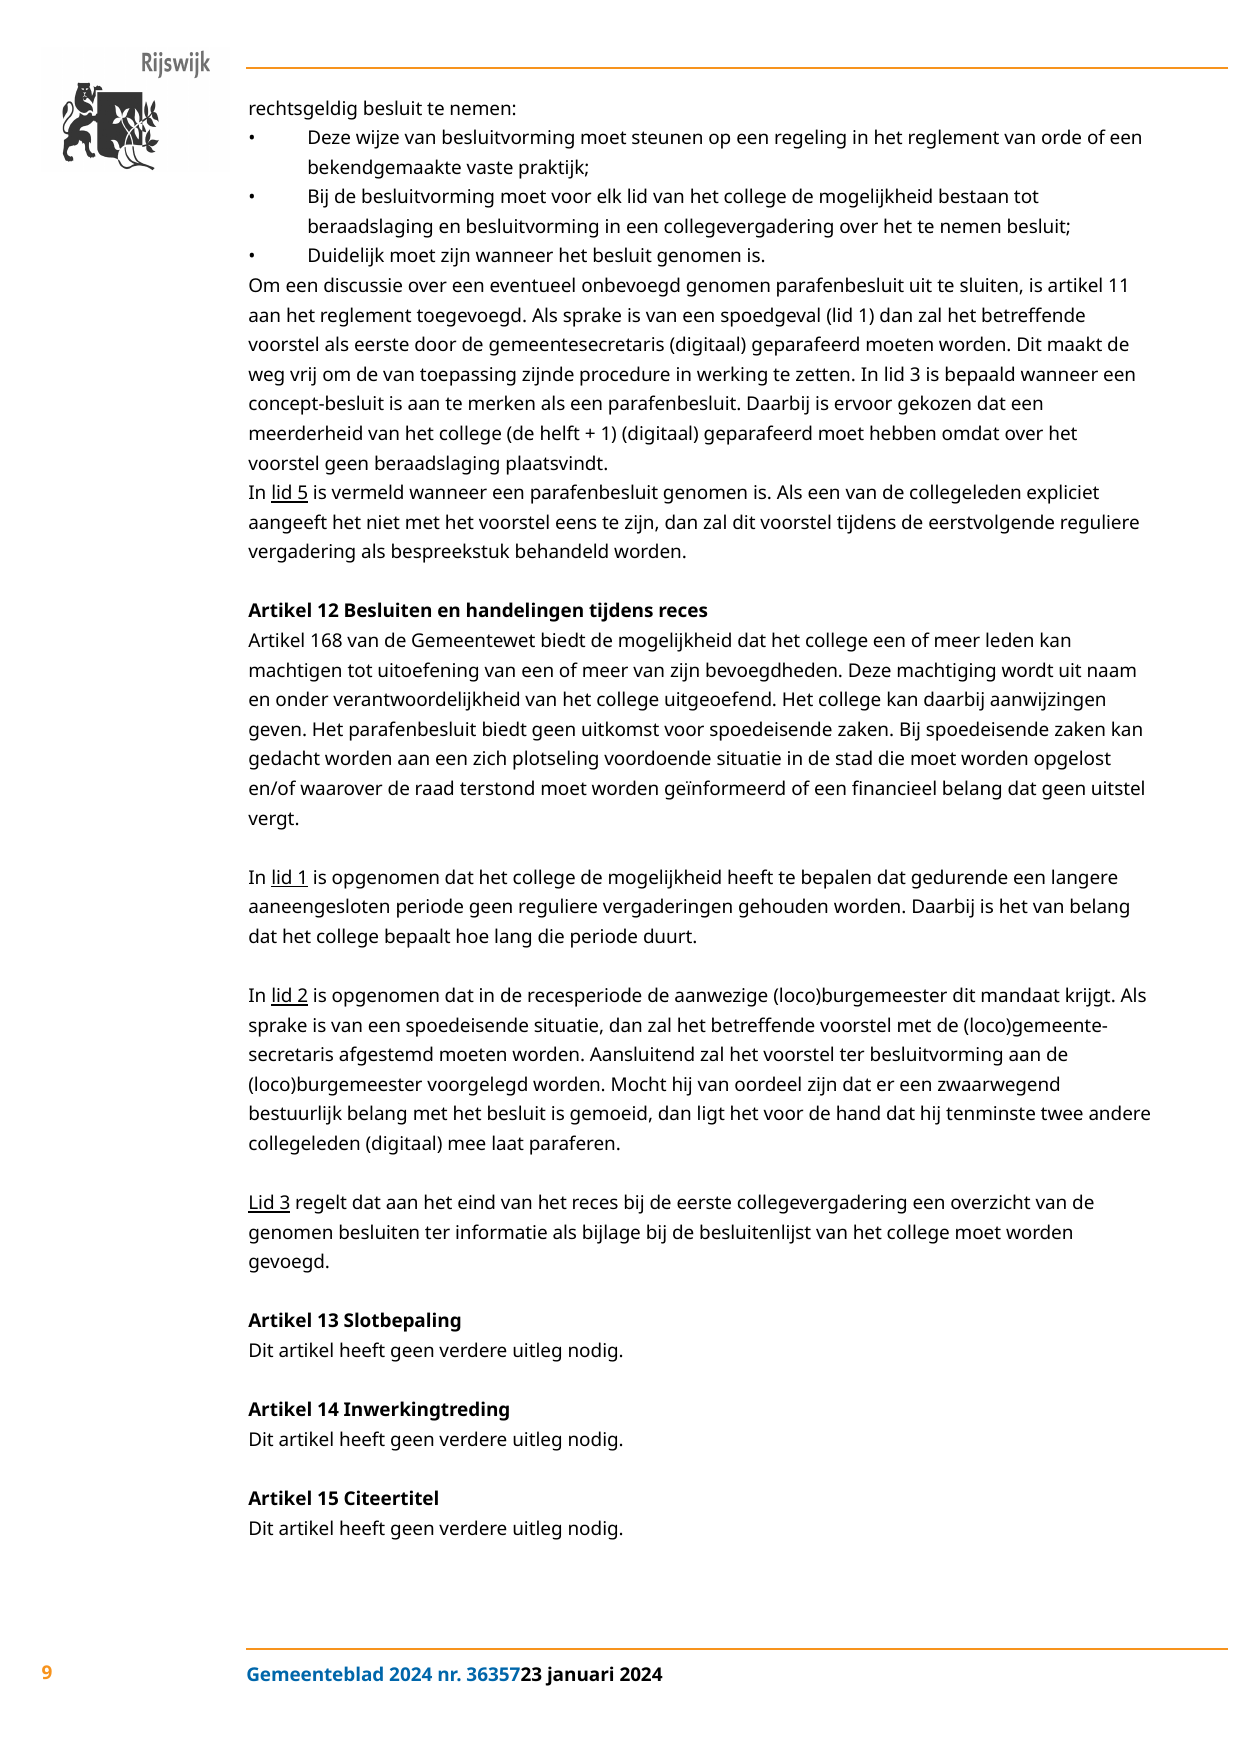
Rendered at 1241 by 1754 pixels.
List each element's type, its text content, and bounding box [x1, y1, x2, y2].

text In lid 1 is opgenomen dat het college de mogelijkheid heeft te bepalen dat gedurende een langere aaneengesloten periode geen reguliere vergaderingen gehouden worden. Daarbij is het van belang dat het college bepaalt hoe lang die periode duurt. [248, 864, 1152, 949]
text Artikel 168 van de Gemeentewet biedt de mogelijkheid dat het college een of meer leden kan machtigen tot uitoefening van een of meer van zijn bevoegdheden. Deze machtiging wordt uit naam en onder verantwoordelijkheid van het college uitgeoefend. Het college kan daarbij aanwijzingen geven. Het parafenbesluit biedt geen uitkomst voor spoedeisende zaken. Bij spoedeisende zaken kan gedacht worden aan een zich plotseling voordoende situatie in de stad die moet worden opgelost en/of waarover de raad terstond moet worden geïnformeerd of een financieel belang dat geen uitstel vergt. [248, 627, 1152, 831]
text Artikel 12 Besluiten en handelingen tijdens reces [248, 598, 1152, 623]
text In lid 2 is opgenomen dat in de recesperiode de aanwezige (loco)burgemeester dit mandaat krijgt. Als sprake is van een spoedeisende situatie, dan zal het betreffende voorstel met de (loco)gemeente-secretaris afgestemd moeten worden. Aansluitend zal het voorstel ter besluitvorming aan de (loco)burgemeester voorgelegd worden. Mocht hij van oordeel zijn dat er een zwaarwegend bestuurlijk belang met het besluit is gemoeid, dan ligt het voor de hand dat hij tenminste twee andere collegeleden (digitaal) mee laat paraferen. [248, 982, 1152, 1156]
list Bij de besluitvorming moet voor elk lid van het college de mogelijkheid bestaan tot beraadslaging en besluitvorming in een collegevergadering over het te nemen besluit; [248, 183, 1152, 239]
text Artikel 15 Citeertitel [248, 1485, 1152, 1511]
text Artikel 13 Slotbepaling [248, 1308, 1152, 1333]
text Artikel 14 Inwerkingtreding [248, 1396, 1152, 1422]
text Dit artikel heeft geen verdere uitleg nodig. [248, 1337, 1152, 1363]
text rechtsgeldig besluit te nemen: [248, 95, 1152, 121]
list Duidelijk moet zijn wanneer het besluit genomen is. [248, 243, 1152, 268]
text Om een discussie over een eventueel onbevoegd genomen parafenbesluit uit te sluiten, is artikel 11 aan het reglement toegevoegd. Als sprake is van een spoedgeval (lid 1) dan zal het betreffende voorstel als eerste door de gemeentesecretaris (digitaal) geparafeerd moeten worden. Dit maakt de weg vrij om de van toepassing zijnde procedure in werking te zetten. In lid 3 is bepaald wanneer een concept-besluit is aan te merken als een parafenbesluit. Daarbij is ervoor gekozen dat een meerderheid van het college (de helft + 1) (digitaal) geparafeerd moet hebben omdat over het voorstel geen beraadslaging plaatsvindt. [248, 272, 1152, 476]
list Deze wijze van besluitvorming moet steunen op een regeling in het reglement van orde of een bekendgemaakte vaste praktijk; [248, 124, 1152, 180]
text Lid 3 regelt dat aan het eind van het reces bij de eerste collegevergadering een overzicht van de genomen besluiten ter informatie als bijlage bij de besluitenlijst van het college moet worden gevoegd. [248, 1189, 1152, 1274]
picture [41, 47, 231, 172]
text Dit artikel heeft geen verdere uitleg nodig. [248, 1426, 1152, 1452]
text Dit artikel heeft geen verdere uitleg nodig. [248, 1515, 1152, 1541]
text In lid 5 is vermeld wanneer een parafenbesluit genomen is. Als een van de collegeleden expliciet aangeeft het niet met het voorstel eens te zijn, dan zal dit voorstel tijdens de eerstvolgende reguliere vergadering als bespreekstuk behandeld worden. [248, 479, 1152, 564]
